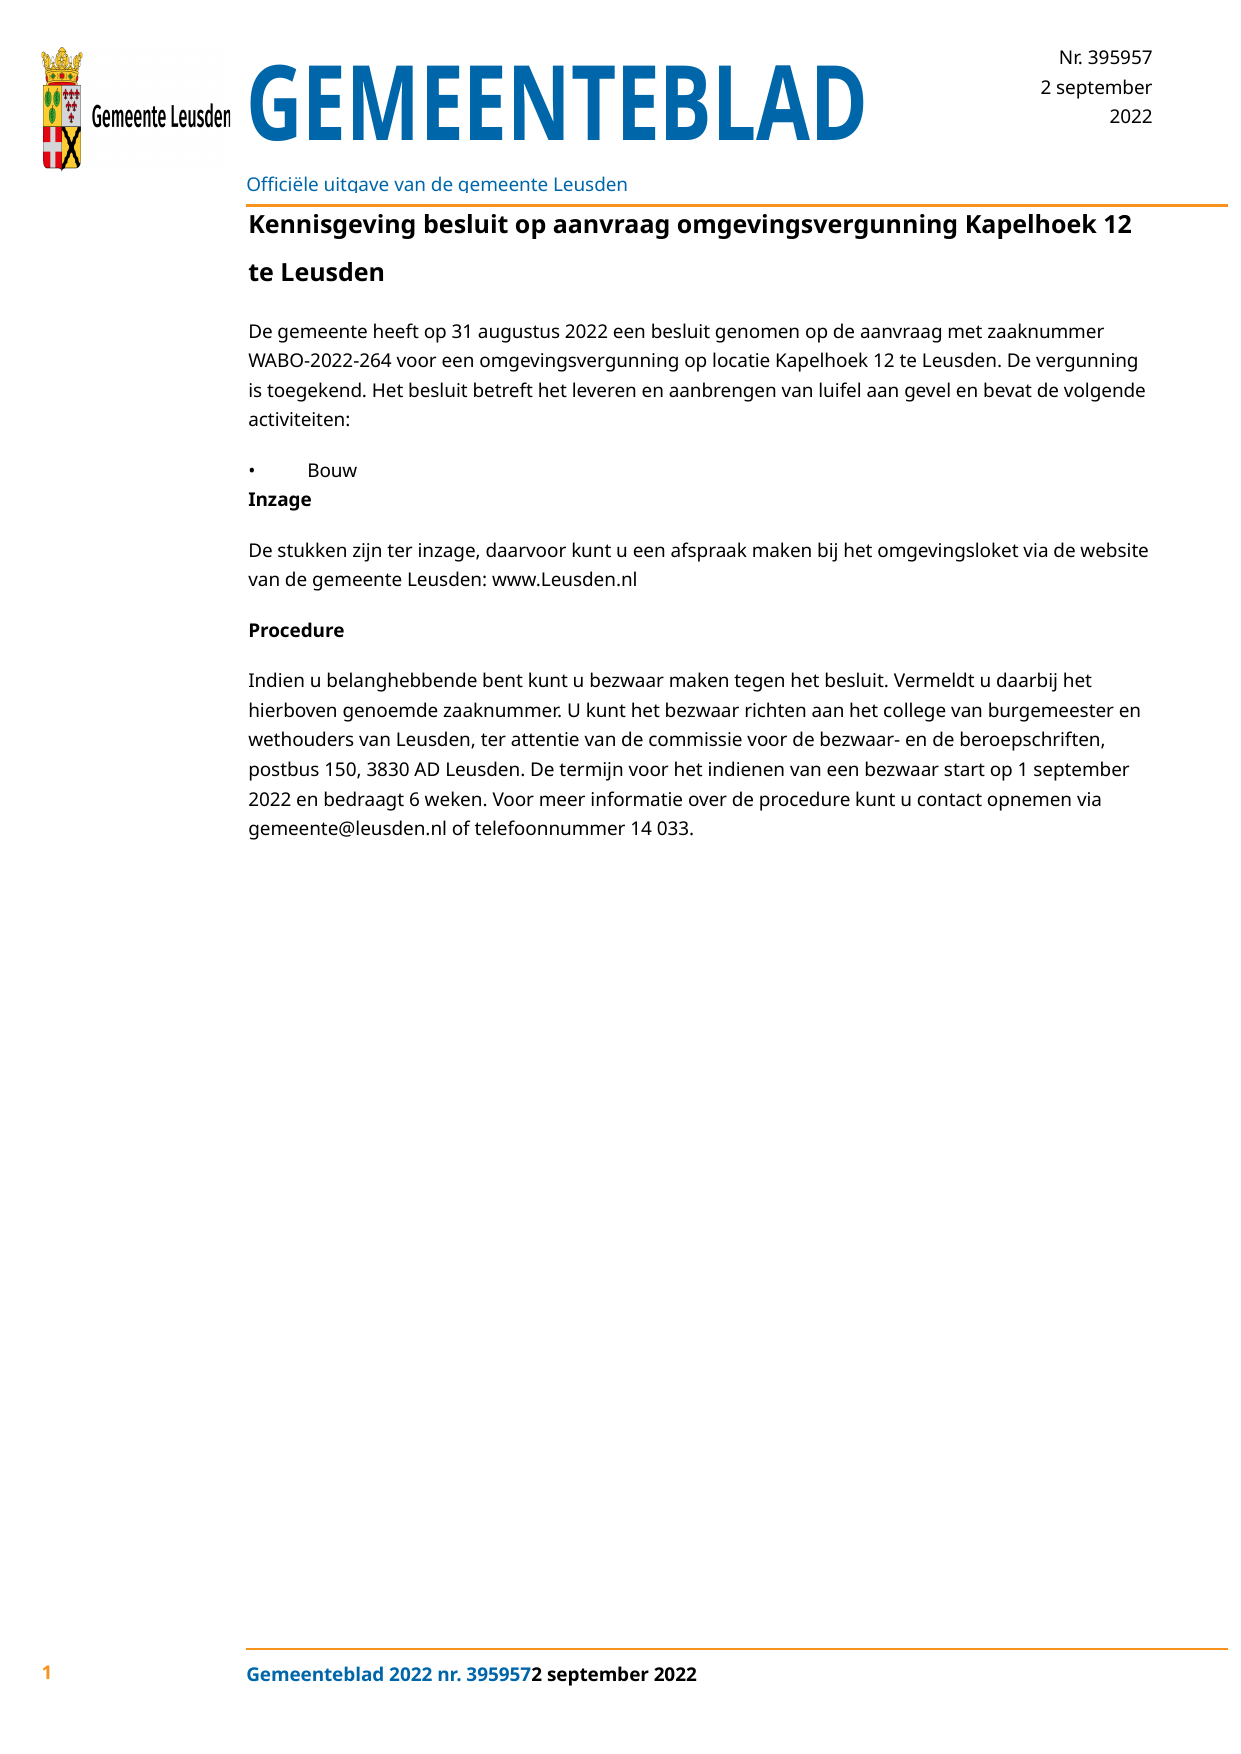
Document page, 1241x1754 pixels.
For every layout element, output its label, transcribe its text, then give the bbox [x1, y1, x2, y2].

text Indien u belanghebbende bent kunt u bezwaar maken tegen het besluit. Vermeldt u daarbij het hierboven genoemde zaaknummer. U kunt het bezwaar richten aan het college van burgemeester en wethouders van Leusden, ter attentie van de commissie voor de bezwaar- en de beroepschriften, postbus 150, 3830 AD Leusden. De termijn voor het indienen van een bezwaar start op 1 september 2022 en bedraagt 6 weken. Voor meer informatie over de procedure kunt u contact opnemen via gemeente@leusden.nl of telefoonnummer 14 033. [248, 667, 1152, 841]
text Inzage [248, 487, 1152, 512]
text De stukken zijn ter inzage, daarvoor kunt u een afspraak maken bij het omgevingsloket via de website van de gemeente Leusden: www.Leusden.nl [248, 537, 1152, 592]
picture [41, 47, 231, 172]
text Procedure [248, 617, 1152, 643]
text Kennisgeving besluit op aanvraag omgevingsvergunning Kapelhoek 12 te Leusden [248, 207, 1152, 288]
list Bouw [248, 457, 1152, 483]
text De gemeente heeft op 31 augustus 2022 een besluit genomen op de aanvraag met zaaknummer WABO-2022-264 voor een omgevingsvergunning op locatie Kapelhoek 12 te Leusden. De vergunning is toegekend. Het besluit betreft het leveren en aanbrengen van luifel aan gevel en bevat de volgende activiteiten: [248, 318, 1152, 432]
